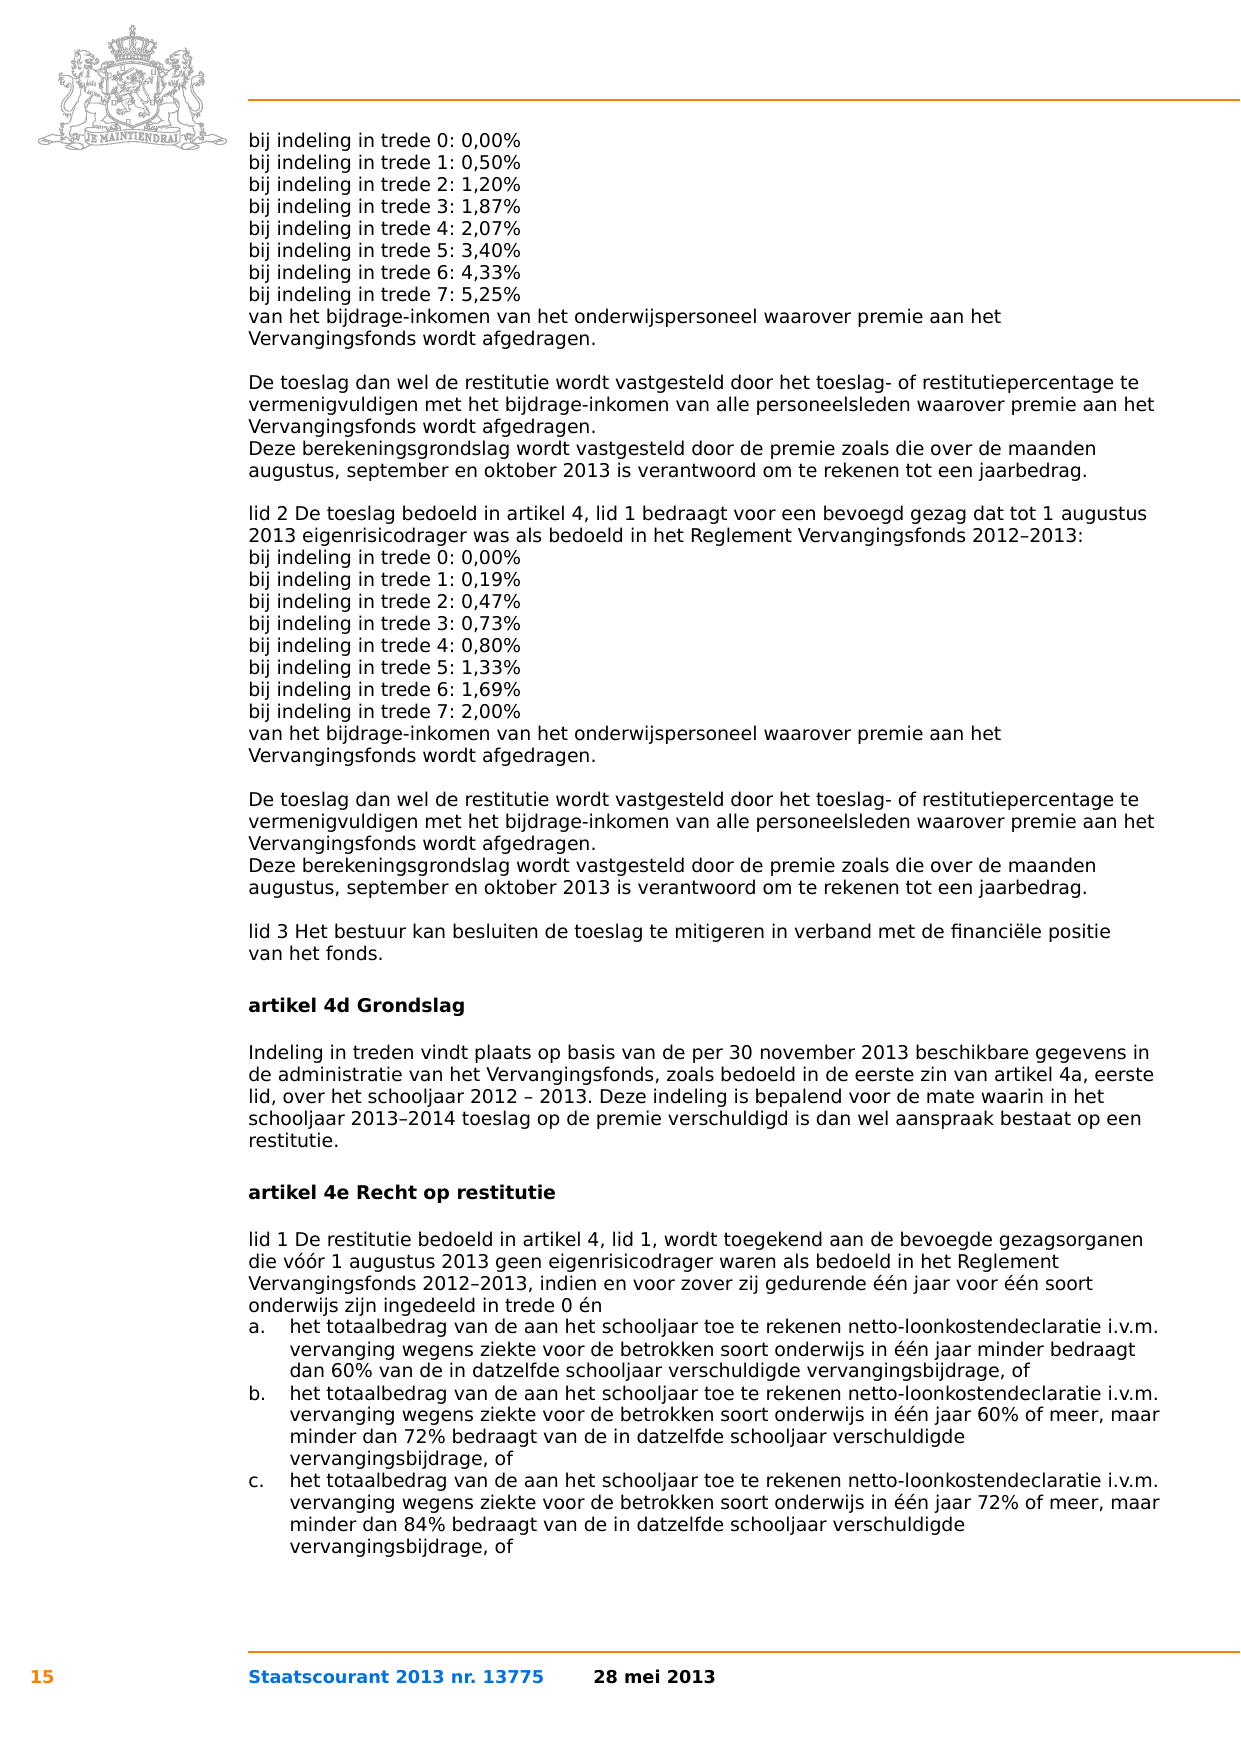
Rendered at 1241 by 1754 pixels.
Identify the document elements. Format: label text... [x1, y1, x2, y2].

text bij indeling in trede 3: 0,73% [248, 613, 1163, 635]
text van het bijdrage-inkomen van het onderwijspersoneel waarover premie aan het Vervangingsfonds wordt afgedragen. [248, 723, 1163, 767]
text bij indeling in trede 4: 2,07% [248, 218, 1163, 240]
text De toeslag dan wel de restitutie wordt vastgesteld door het toeslag- of restitutiepercentage te vermenigvuldigen met het bijdrage-inkomen van alle personeelsleden waarover premie aan het Vervangingsfonds wordt afgedragen. [248, 789, 1163, 855]
text bij indeling in trede 1: 0,50% [248, 152, 1163, 174]
text Deze berekeningsgrondslag wordt vastgesteld door de premie zoals die over de maanden augustus, september en oktober 2013 is verantwoord om te rekenen tot een jaarbedrag. [248, 855, 1163, 899]
text Deze berekeningsgrondslag wordt vastgesteld door de premie zoals die over de maanden augustus, september en oktober 2013 is verantwoord om te rekenen tot een jaarbedrag. [248, 437, 1163, 481]
text Indeling in treden vindt plaats op basis van de per 30 november 2013 beschikbare gegevens in de administratie van het Vervangingsfonds, zoals bedoeld in de eerste zin van artikel 4a, eerste lid, over het schooljaar 2012 – 2013. Deze indeling is bepalend voor de mate waarin in het schooljaar 2013–2014 toeslag op de premie verschuldigd is dan wel aanspraak bestaat op een restitutie. [248, 1042, 1163, 1152]
text van het fonds. [248, 943, 1163, 965]
text bij indeling in trede 2: 0,47% [248, 591, 1163, 613]
text b. het totaalbedrag van de aan het schooljaar toe te rekenen netto-loonkostendeclaratie i.v.m. vervanging wegens ziekte voor de betrokken soort onderwijs in één jaar 60% of meer, maar minder dan 72% bedraagt van de in datzelfde schooljaar verschuldigde vervangingsbijdrage, of [248, 1382, 1163, 1470]
text bij indeling in trede 1: 0,19% [248, 569, 1163, 591]
text lid 3 Het bestuur kan besluiten de toeslag te mitigeren in verband met de financiële positie [248, 921, 1163, 943]
text a. het totaalbedrag van de aan het schooljaar toe te rekenen netto-loonkostendeclaratie i.v.m. vervanging wegens ziekte voor de betrokken soort onderwijs in één jaar minder bedraagt dan 60% van de in datzelfde schooljaar verschuldigde vervangingsbijdrage, of [248, 1316, 1163, 1382]
text bij indeling in trede 0: 0,00% [248, 547, 1163, 569]
text bij indeling in trede 2: 1,20% [248, 174, 1163, 196]
subtitle artikel 4d Grondslag [248, 995, 1163, 1017]
text bij indeling in trede 5: 3,40% [248, 240, 1163, 262]
text c. het totaalbedrag van de aan het schooljaar toe te rekenen netto-loonkostendeclaratie i.v.m. vervanging wegens ziekte voor de betrokken soort onderwijs in één jaar 72% of meer, maar minder dan 84% bedraagt van de in datzelfde schooljaar verschuldigde vervangingsbijdrage, of [248, 1470, 1163, 1558]
text bij indeling in trede 4: 0,80% [248, 635, 1163, 657]
text bij indeling in trede 5: 1,33% [248, 657, 1163, 679]
text bij indeling in trede 6: 1,69% [248, 679, 1163, 701]
text bij indeling in trede 3: 1,87% [248, 196, 1163, 218]
text De toeslag dan wel de restitutie wordt vastgesteld door het toeslag- of restitutiepercentage te vermenigvuldigen met het bijdrage-inkomen van alle personeelsleden waarover premie aan het Vervangingsfonds wordt afgedragen. [248, 372, 1163, 437]
subtitle artikel 4e Recht op restitutie [248, 1182, 1163, 1203]
picture [38, 25, 227, 150]
text bij indeling in trede 6: 4,33% [248, 262, 1163, 284]
text bij indeling in trede 7: 2,00% [248, 701, 1163, 723]
text bij indeling in trede 7: 5,25% [248, 284, 1163, 306]
text lid 2 De toeslag bedoeld in artikel 4, lid 1 bedraagt voor een bevoegd gezag dat tot 1 augustus 2013 eigenrisicodrager was als bedoeld in het Reglement Vervangingsfonds 2012–2013: [248, 503, 1163, 547]
text lid 1 De restitutie bedoeld in artikel 4, lid 1, wordt toegekend aan de bevoegde gezagsorganen die vóór 1 augustus 2013 geen eigenrisicodrager waren als bedoeld in het Reglement Vervangingsfonds 2012–2013, indien en voor zover zij gedurende één jaar voor één soort onderwijs zijn ingedeeld in trede 0 én [248, 1228, 1163, 1316]
text van het bijdrage-inkomen van het onderwijspersoneel waarover premie aan het Vervangingsfonds wordt afgedragen. [248, 306, 1163, 350]
text bij indeling in trede 0: 0,00% [248, 130, 1163, 152]
